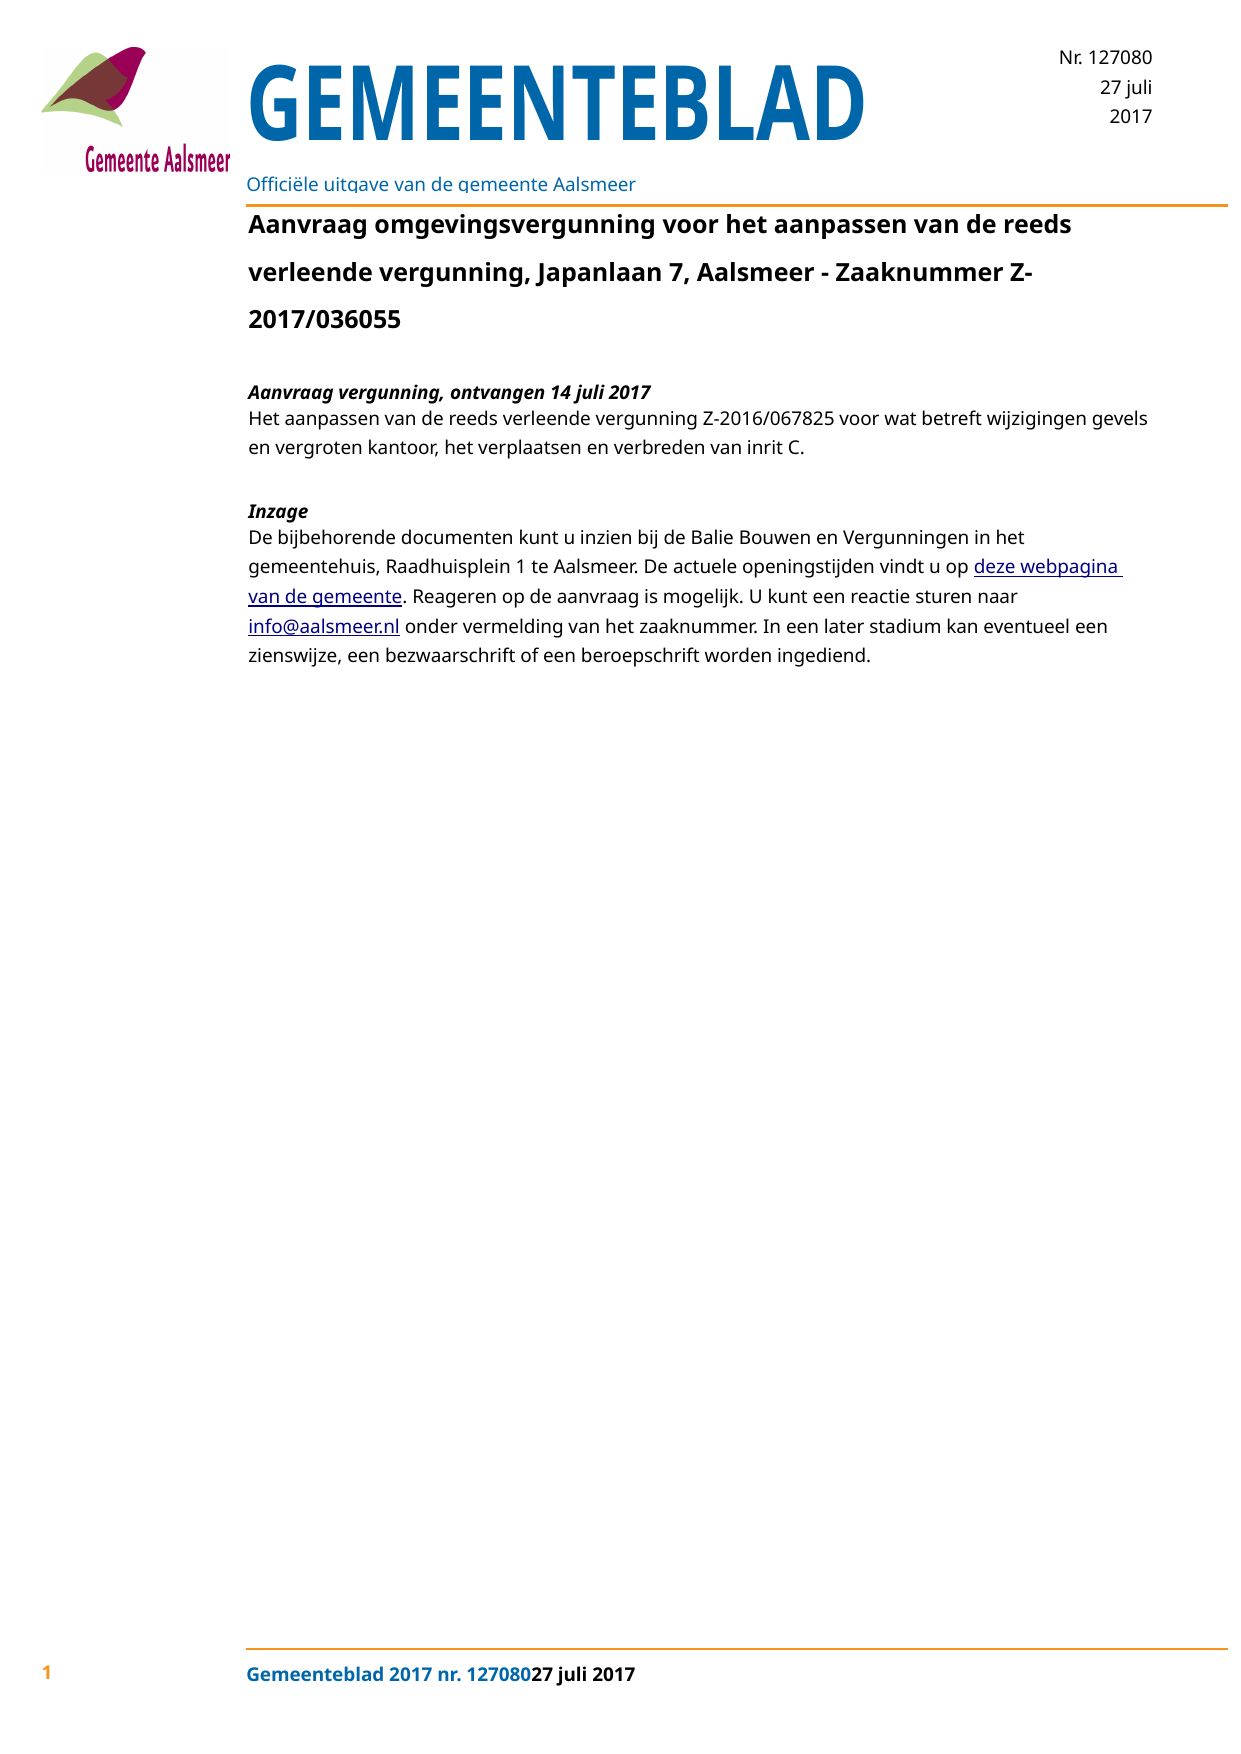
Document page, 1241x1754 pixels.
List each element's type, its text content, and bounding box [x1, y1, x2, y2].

text De bijbehorende documenten kunt u inzien bij de Balie Bouwen en Vergunningen in het gemeentehuis, Raadhuisplein 1 te Aalsmeer. De actuele openingstijden vindt u op deze webpagina van de gemeente. Reageren op de aanvraag is mogelijk. U kunt een reactie sturen naar info@aalsmeer.nl onder vermelding van het zaaknummer. In een later stadium kan eventueel een zienswijze, een bezwaarschrift of een beroepschrift worden ingediend. [248, 524, 1152, 668]
text Aanvraag vergunning, ontvangen 14 juli 2017 [248, 379, 1152, 405]
picture [41, 47, 231, 172]
text Inzage [248, 498, 1152, 524]
text Het aanpassen van de reeds verleende vergunning Z-2016/067825 voor wat betreft wijzigingen gevels en vergroten kantoor, het verplaatsen en verbreden van inrit C. [248, 405, 1152, 460]
text Aanvraag omgevingsvergunning voor het aanpassen van de reeds verleende vergunning, Japanlaan 7, Aalsmeer - Zaaknummer Z-2017/036055 [248, 207, 1152, 336]
text ​ [248, 693, 1152, 718]
